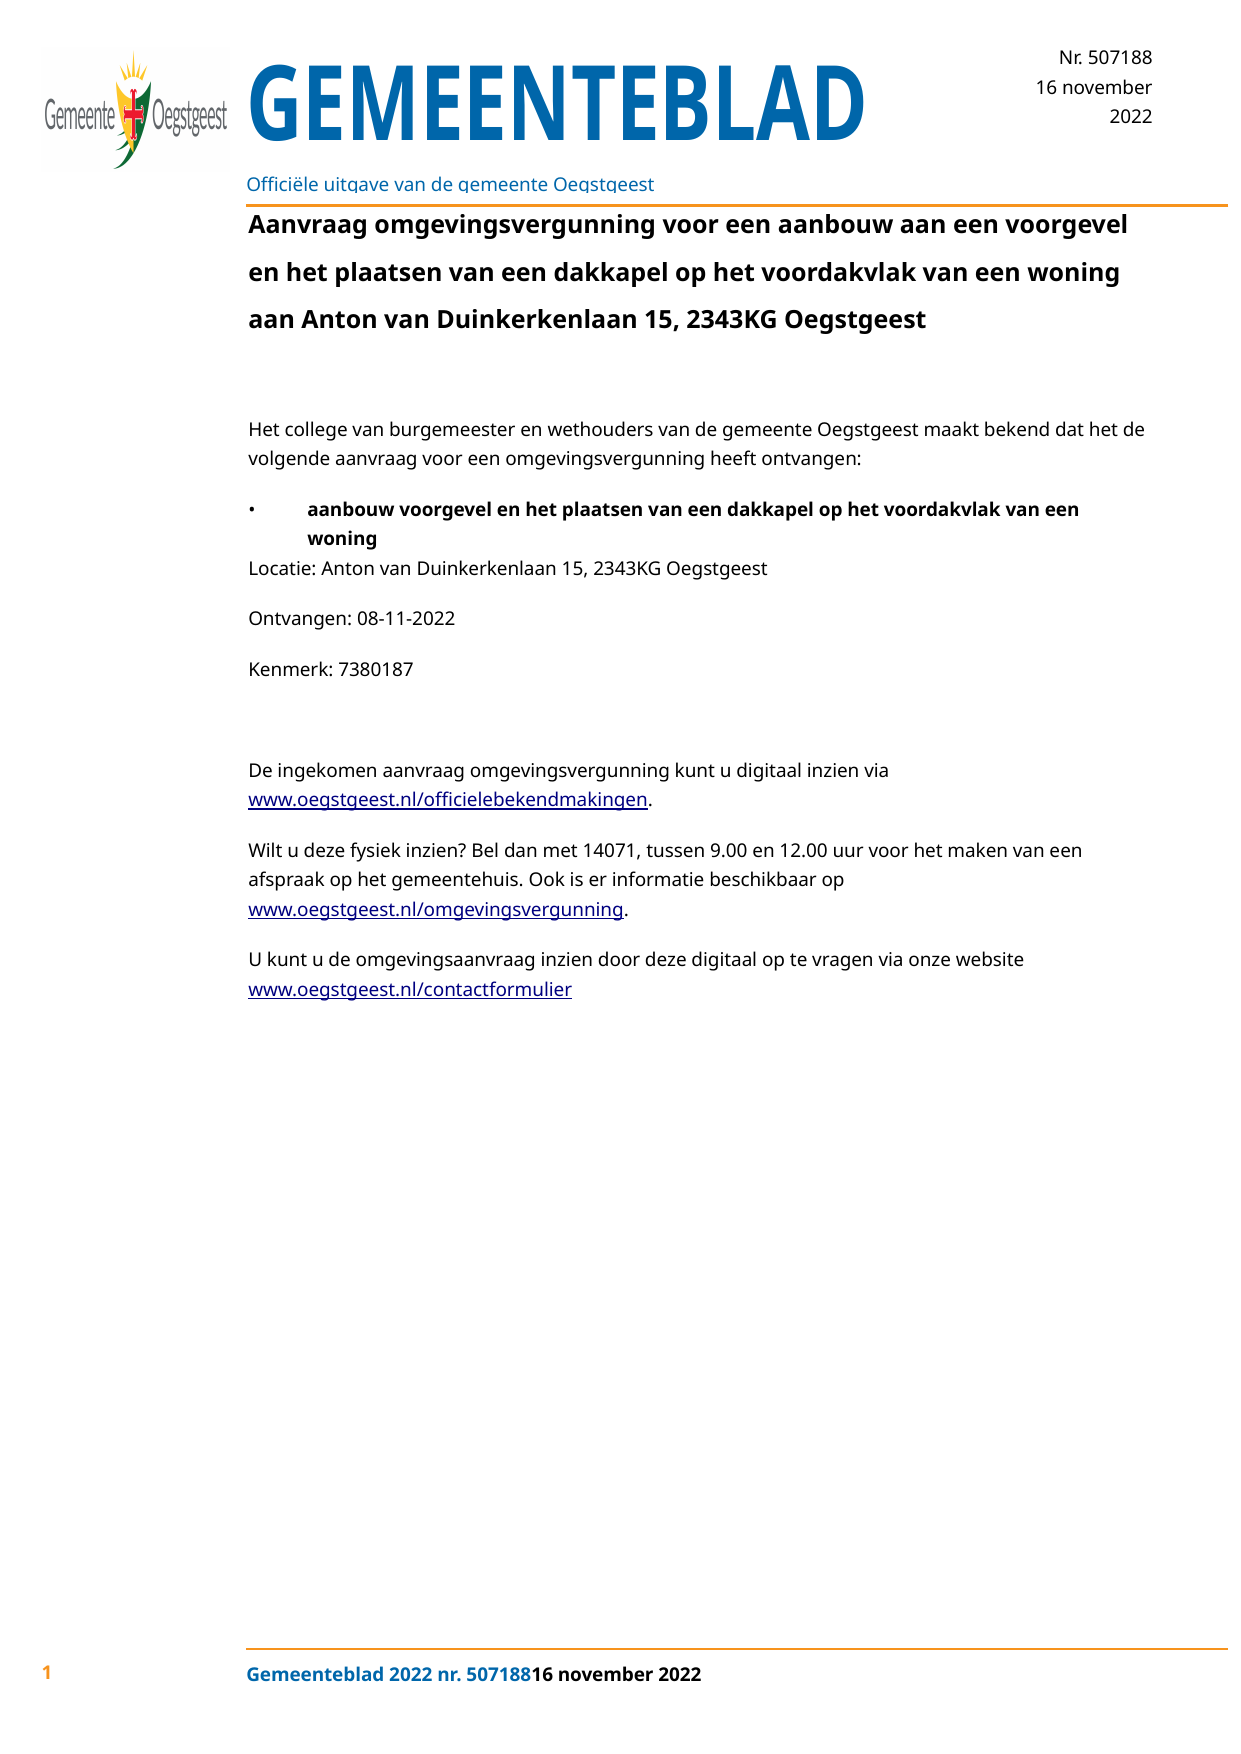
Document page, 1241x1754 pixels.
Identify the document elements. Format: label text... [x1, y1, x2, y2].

text U kunt u de omgevingsaanvraag inzien door deze digitaal op te vragen via onze website www.oegstgeest.nl/contactformulier [248, 946, 1152, 1002]
text Ontvangen: 08-11-2022 [248, 606, 1152, 631]
text Wilt u deze fysiek inzien? Bel dan met 14071, tussen 9.00 en 12.00 uur voor het maken van een afspraak op het gemeentehuis. Ook is er informatie beschikbaar op www.oegstgeest.nl/omgevingsvergunning. [248, 837, 1152, 922]
text Het college van burgemeester en wethouders van de gemeente Oegstgeest maakt bekend dat het de volgende aanvraag voor een omgevingsvergunning heeft ontvangen: [248, 416, 1152, 471]
list aanbouw voorgevel en het plaatsen van een dakkapel op het voordakvlak van een woning [248, 496, 1152, 551]
text De ingekomen aanvraag omgevingsvergunning kunt u digitaal inzien via www.oegstgeest.nl/officielebekendmakingen. [248, 757, 1152, 812]
text Aanvraag omgevingsvergunning voor een aanbouw aan een voorgevel en het plaatsen van een dakkapel op het voordakvlak van een woning aan Anton van Duinkerkenlaan 15, 2343KG Oegstgeest [248, 207, 1152, 336]
picture [41, 47, 231, 172]
text Locatie: Anton van Duinkerkenlaan 15, 2343KG Oegstgeest [248, 555, 1152, 581]
text Kenmerk: 7380187 [248, 656, 1152, 682]
